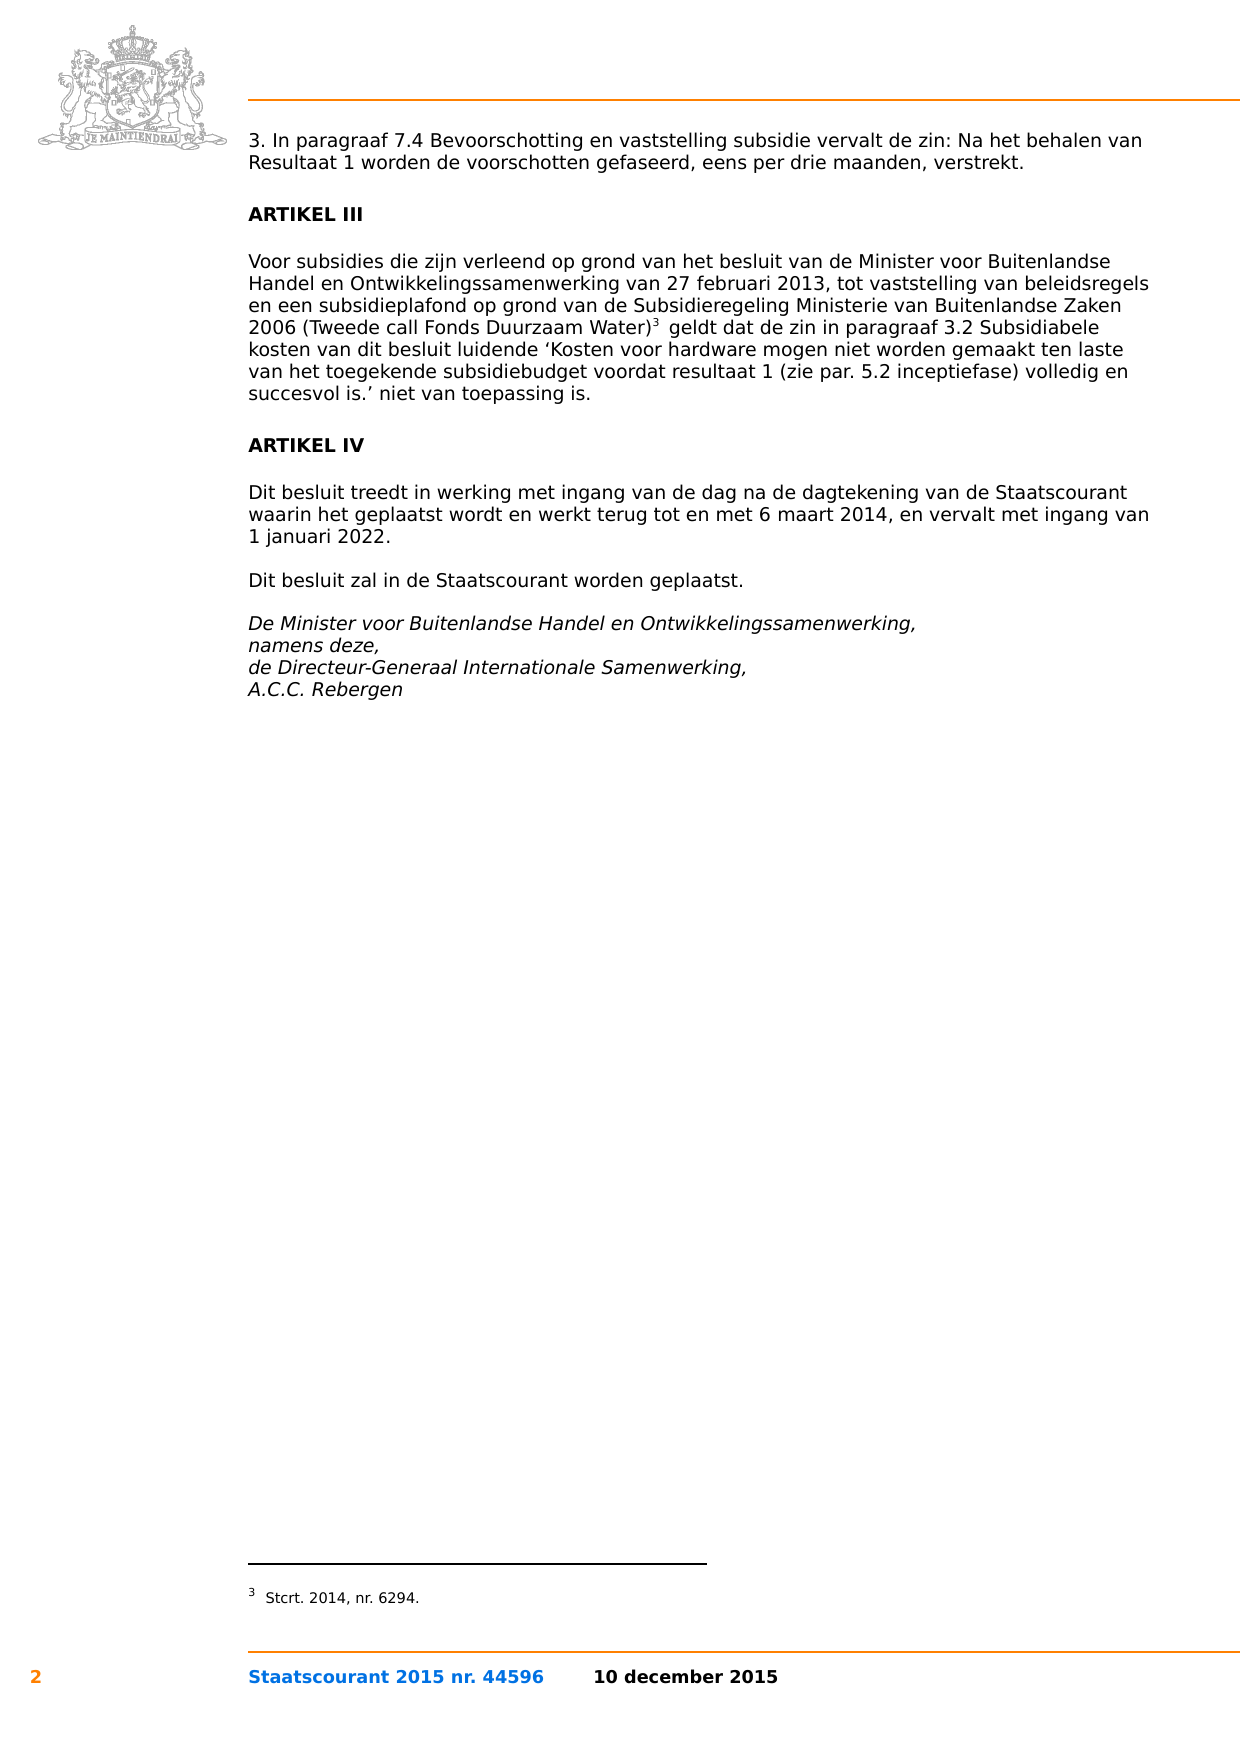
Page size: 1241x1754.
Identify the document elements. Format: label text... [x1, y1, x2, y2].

text De Minister voor Buitenlandse Handel en Ontwikkelingssamenwerking, namens deze, de Directeur-Generaal Internationale Samenwerking, A.C.C. Rebergen [248, 613, 1163, 701]
text Stcrt. 2014, nr. 6294. [248, 1586, 1163, 1608]
subtitle ARTIKEL III [248, 204, 1163, 226]
text 3. In paragraaf 7.4 Bevoorschotting en vaststelling subsidie vervalt de zin: Na het behalen van Resultaat 1 worden de voorschotten gefaseerd, eens per drie maanden, verstrekt. [248, 130, 1163, 174]
subtitle ARTIKEL IV [248, 435, 1163, 457]
text Dit besluit zal in de Staatscourant worden geplaatst. [248, 569, 1163, 591]
text Voor subsidies die zijn verleend op grond van het besluit van de Minister voor Buitenlandse Handel en Ontwikkelingssamenwerking van 27 februari 2013, tot vaststelling van beleidsregels en een subsidieplafond op grond van de Subsidieregeling Ministerie van Buitenlandse Zaken 2006 (Tweede call Fonds Duurzaam Water) geldt dat de zin in paragraaf 3.2 Subsidiabele kosten van dit besluit luidende ‘Kosten voor hardware mogen niet worden gemaakt ten laste van het toegekende subsidiebudget voordat resultaat 1 (zie par. 5.2 inceptiefase) volledig en succesvol is.’ niet van toepassing is. [248, 251, 1163, 405]
picture [38, 25, 227, 150]
text Dit besluit treedt in werking met ingang van de dag na de dagtekening van de Staatscourant waarin het geplaatst wordt en werkt terug tot en met 6 maart 2014, en vervalt met ingang van 1 januari 2022. [248, 482, 1163, 548]
